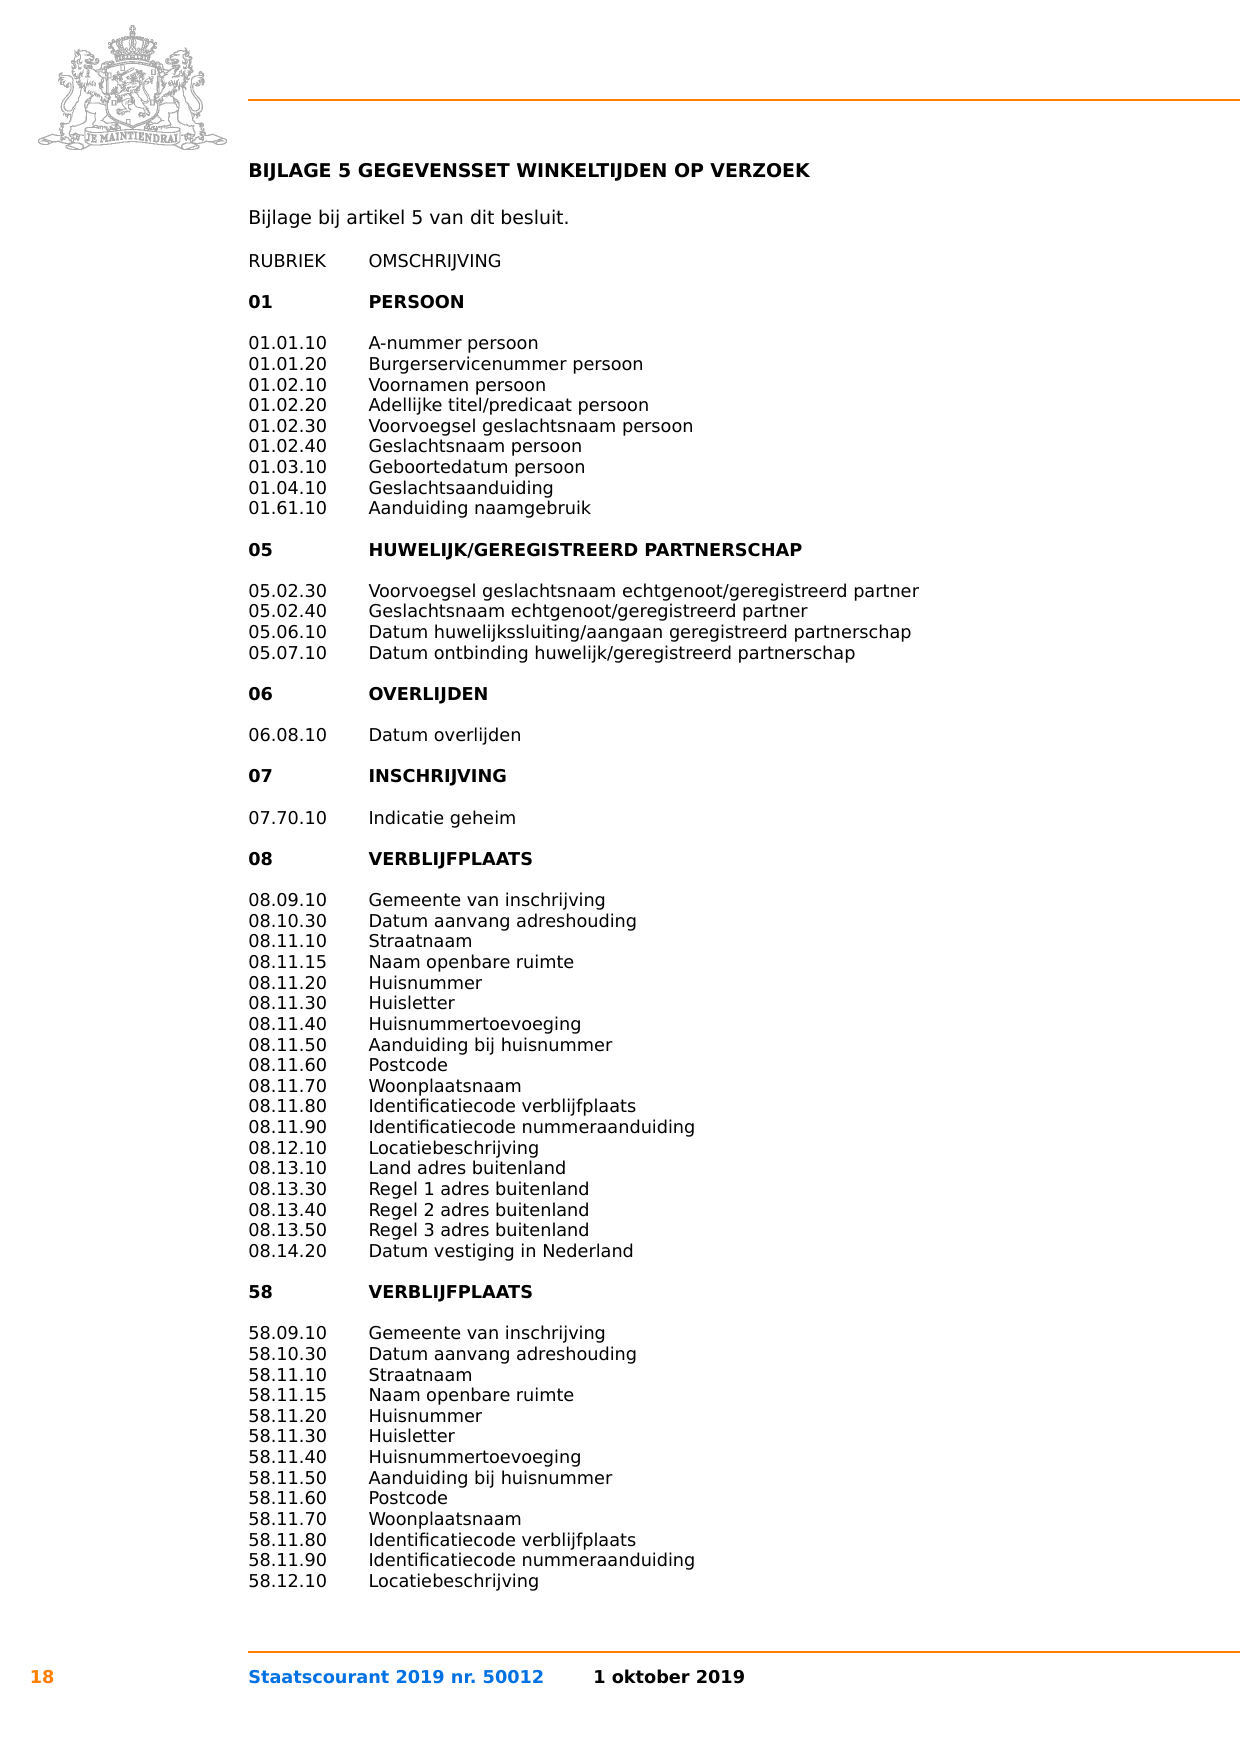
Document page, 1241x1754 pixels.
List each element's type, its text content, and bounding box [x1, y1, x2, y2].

table_cell 01.02.40 [248, 436, 362, 457]
table_cell 58.11.80 [248, 1530, 362, 1550]
table_cell 05 [248, 540, 362, 560]
table_cell Voorvoegsel geslachtsnaam echtgenoot/geregistreerd partner [363, 581, 1163, 601]
table_cell 58.11.40 [248, 1447, 362, 1468]
table_cell Burgerservicenummer persoon [363, 354, 1163, 374]
table_cell 01.01.20 [248, 354, 362, 374]
table_cell Voornamen persoon [363, 375, 1163, 395]
table_cell Huisnummer [363, 973, 1163, 993]
table_cell Huisnummertoevoeging [363, 1014, 1163, 1034]
table_cell 01.02.20 [248, 395, 362, 416]
table_cell [248, 313, 362, 333]
table_cell [363, 313, 1163, 333]
table_cell Datum vestiging in Nederland [363, 1241, 1163, 1261]
table_cell Regel 1 adres buitenland [363, 1179, 1163, 1199]
table_cell Geboortedatum persoon [363, 457, 1163, 478]
table_cell [363, 663, 1163, 684]
table_cell 07 [248, 766, 362, 787]
table_cell 01.01.10 [248, 333, 362, 354]
table_cell 58.11.90 [248, 1550, 362, 1571]
table_cell Voorvoegsel geslachtsnaam persoon [363, 416, 1163, 436]
table_cell Datum overlijden [363, 725, 1163, 746]
table_cell Aanduiding bij huisnummer [363, 1468, 1163, 1488]
table_cell Identificatiecode nummeraanduiding [363, 1117, 1163, 1138]
table_cell Locatiebeschrijving [363, 1571, 1163, 1591]
subtitle BIJLAGE 5 GEGEVENSSET WINKELTIJDEN OP VERZOEK [248, 160, 1163, 182]
table_cell A-nummer persoon [363, 333, 1163, 354]
table_cell 58.12.10 [248, 1571, 362, 1591]
table_cell 05.06.10 [248, 622, 362, 643]
table_cell 08.11.10 [248, 931, 362, 952]
table_cell HUWELIJK/GEREGISTREERD PARTNERSCHAP [363, 540, 1163, 560]
table_cell Huisnummertoevoeging [363, 1447, 1163, 1468]
table_cell [248, 1261, 362, 1282]
table_cell 01.03.10 [248, 457, 362, 478]
table_cell Straatnaam [363, 931, 1163, 952]
table_cell [363, 746, 1163, 766]
table_cell [248, 870, 362, 890]
table_cell 58.10.30 [248, 1344, 362, 1364]
table_cell 06 [248, 684, 362, 704]
table_header RUBRIEK [248, 251, 362, 271]
text Bijlage bij artikel 5 van dit besluit. [248, 207, 1163, 229]
table_cell 05.07.10 [248, 643, 362, 663]
table_cell PERSOON [363, 292, 1163, 313]
table_cell [248, 663, 362, 684]
table_cell [248, 1303, 362, 1323]
table_cell [363, 560, 1163, 581]
table_cell 01.02.30 [248, 416, 362, 436]
table_cell [363, 519, 1163, 539]
table_cell Adellijke titel/predicaat persoon [363, 395, 1163, 416]
table_cell Huisletter [363, 993, 1163, 1014]
table_cell Locatiebeschrijving [363, 1138, 1163, 1158]
table_cell 08.13.40 [248, 1200, 362, 1220]
table_cell Aanduiding bij huisnummer [363, 1035, 1163, 1055]
table_cell Naam openbare ruimte [363, 1385, 1163, 1406]
table_cell 08.11.60 [248, 1055, 362, 1076]
table_cell 58.11.15 [248, 1385, 362, 1406]
table_cell Identificatiecode verblijfplaats [363, 1096, 1163, 1117]
table_cell Gemeente van inschrijving [363, 890, 1163, 911]
table_cell Datum ontbinding huwelijk/geregistreerd partnerschap [363, 643, 1163, 663]
table_cell [248, 828, 362, 849]
table_cell Land adres buitenland [363, 1158, 1163, 1179]
table_cell 08.12.10 [248, 1138, 362, 1158]
table_cell VERBLIJFPLAATS [363, 1282, 1163, 1303]
table_cell 08.13.50 [248, 1220, 362, 1241]
table_cell VERBLIJFPLAATS [363, 849, 1163, 869]
table_cell Indicatie geheim [363, 808, 1163, 828]
table_cell Regel 2 adres buitenland [363, 1200, 1163, 1220]
table_cell 07.70.10 [248, 808, 362, 828]
table_cell [248, 746, 362, 766]
table_cell [248, 787, 362, 808]
table_cell [363, 787, 1163, 808]
table_cell 01.61.10 [248, 498, 362, 519]
table_cell Gemeente van inschrijving [363, 1323, 1163, 1344]
table_cell INSCHRIJVING [363, 766, 1163, 787]
table_cell [363, 705, 1163, 725]
table_cell Straatnaam [363, 1365, 1163, 1385]
table_cell 58.11.20 [248, 1406, 362, 1426]
table_cell Regel 3 adres buitenland [363, 1220, 1163, 1241]
table_cell [363, 828, 1163, 849]
table_header OMSCHRIJVING [363, 251, 1163, 271]
table_cell 58.09.10 [248, 1323, 362, 1344]
table_cell Geslachtsnaam echtgenoot/geregistreerd partner [363, 601, 1163, 622]
table_cell [363, 1303, 1163, 1323]
table_cell [248, 705, 362, 725]
table_cell 05.02.30 [248, 581, 362, 601]
table_cell Identificatiecode verblijfplaats [363, 1530, 1163, 1550]
table_cell Datum aanvang adreshouding [363, 1344, 1163, 1364]
table_cell Geslachtsnaam persoon [363, 436, 1163, 457]
table_cell 08.11.15 [248, 952, 362, 973]
table_cell Woonplaatsnaam [363, 1076, 1163, 1096]
table_cell 08.11.70 [248, 1076, 362, 1096]
table_cell 08.13.10 [248, 1158, 362, 1179]
table_cell 01 [248, 292, 362, 313]
table_cell [248, 560, 362, 581]
table_cell Huisnummer [363, 1406, 1163, 1426]
table_cell [363, 271, 1163, 292]
table_cell 08.11.80 [248, 1096, 362, 1117]
table_cell 08.11.20 [248, 973, 362, 993]
table_cell Huisletter [363, 1426, 1163, 1447]
table_cell 08.09.10 [248, 890, 362, 911]
table_cell Postcode [363, 1488, 1163, 1509]
table_cell Geslachtsaanduiding [363, 478, 1163, 498]
table_cell 01.02.10 [248, 375, 362, 395]
table_cell 58.11.30 [248, 1426, 362, 1447]
table_cell [363, 870, 1163, 890]
table_cell 58.11.70 [248, 1509, 362, 1529]
picture [38, 25, 227, 150]
table_cell 08.13.30 [248, 1179, 362, 1199]
table_cell [248, 271, 362, 292]
table_cell 05.02.40 [248, 601, 362, 622]
table_cell 06.08.10 [248, 725, 362, 746]
table_cell Datum aanvang adreshouding [363, 911, 1163, 931]
table_cell 08.11.30 [248, 993, 362, 1014]
table_cell 08.11.90 [248, 1117, 362, 1138]
table_cell 08.14.20 [248, 1241, 362, 1261]
table_cell 58.11.50 [248, 1468, 362, 1488]
table_cell 58.11.10 [248, 1365, 362, 1385]
table_cell Identificatiecode nummeraanduiding [363, 1550, 1163, 1571]
table_cell 08.11.50 [248, 1035, 362, 1055]
table_cell 08 [248, 849, 362, 869]
table_cell Postcode [363, 1055, 1163, 1076]
table_cell Aanduiding naamgebruik [363, 498, 1163, 519]
table_cell 01.04.10 [248, 478, 362, 498]
table_cell [363, 1261, 1163, 1282]
table_cell 58 [248, 1282, 362, 1303]
table_cell 08.11.40 [248, 1014, 362, 1034]
table_cell 58.11.60 [248, 1488, 362, 1509]
table_cell Datum huwelijkssluiting/aangaan geregistreerd partnerschap [363, 622, 1163, 643]
table_cell [248, 519, 362, 539]
table_cell Woonplaatsnaam [363, 1509, 1163, 1529]
table_cell OVERLIJDEN [363, 684, 1163, 704]
table_cell 08.10.30 [248, 911, 362, 931]
table_cell Naam openbare ruimte [363, 952, 1163, 973]
